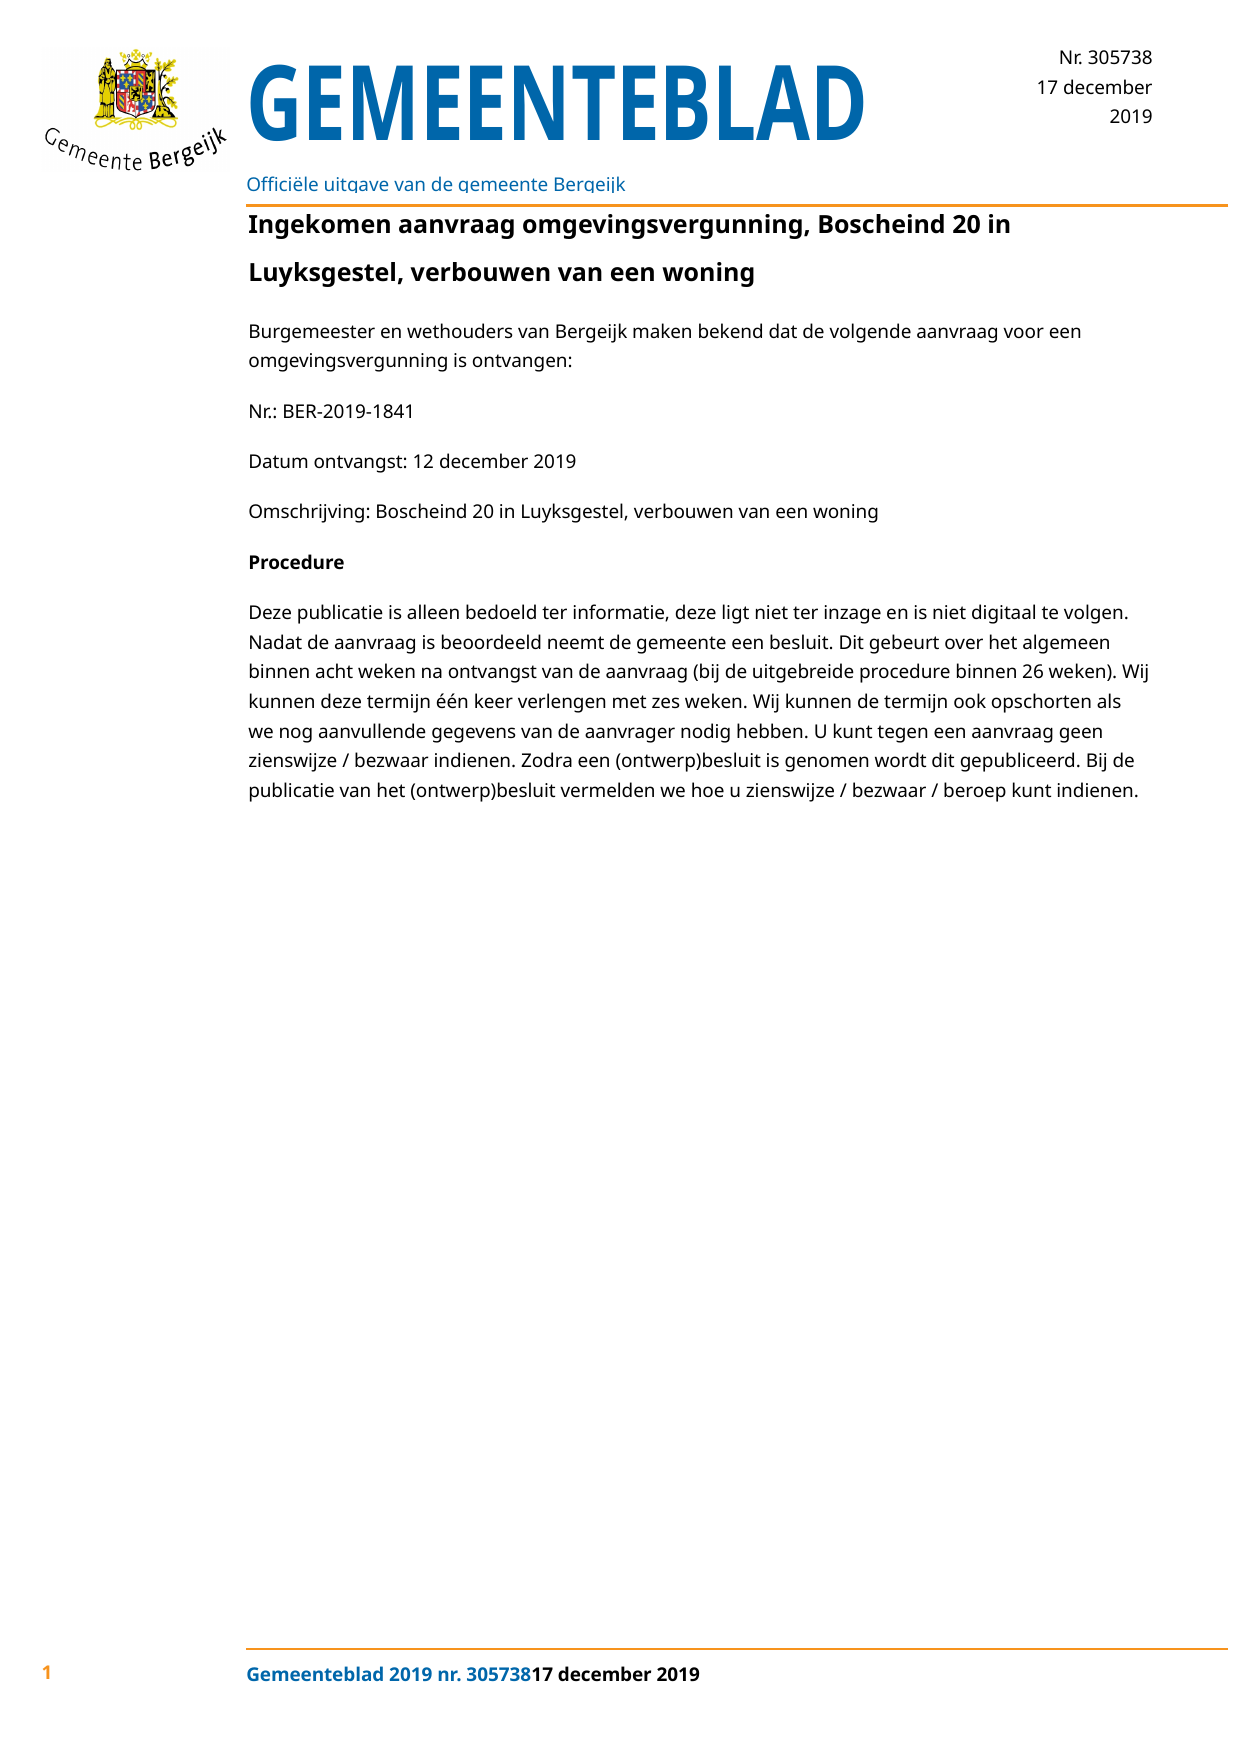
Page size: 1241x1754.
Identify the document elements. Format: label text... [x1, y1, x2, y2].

text Burgemeester en wethouders van Bergeijk maken bekend dat de volgende aanvraag voor een omgevingsvergunning is ontvangen: [248, 318, 1152, 373]
text Deze publicatie is alleen bedoeld ter informatie, deze ligt niet ter inzage en is niet digitaal te volgen. Nadat de aanvraag is beoordeeld neemt de gemeente een besluit. Dit gebeurt over het algemeen binnen acht weken na ontvangst van de aanvraag (bij de uitgebreide procedure binnen 26 weken). Wij kunnen deze termijn één keer verlengen met zes weken. Wij kunnen de termijn ook opschorten als we nog aanvullende gegevens van de aanvrager nodig hebben. U kunt tegen een aanvraag geen zienswijze / bezwaar indienen. Zodra een (ontwerp)besluit is genomen wordt dit gepubliceerd. Bij de publicatie van het (ontwerp)besluit vermelden we hoe u zienswijze / bezwaar / beroep kunt indienen. [248, 599, 1152, 803]
text Omschrijving: Boscheind 20 in Luyksgestel, verbouwen van een woning [248, 499, 1152, 524]
text Datum ontvangst: 12 december 2019 [248, 448, 1152, 474]
text Procedure [248, 549, 1152, 575]
text Ingekomen aanvraag omgevingsvergunning, Boscheind 20 in Luyksgestel, verbouwen van een woning [248, 207, 1152, 288]
picture [41, 47, 231, 172]
text Nr.: BER-2019-1841 [248, 398, 1152, 424]
